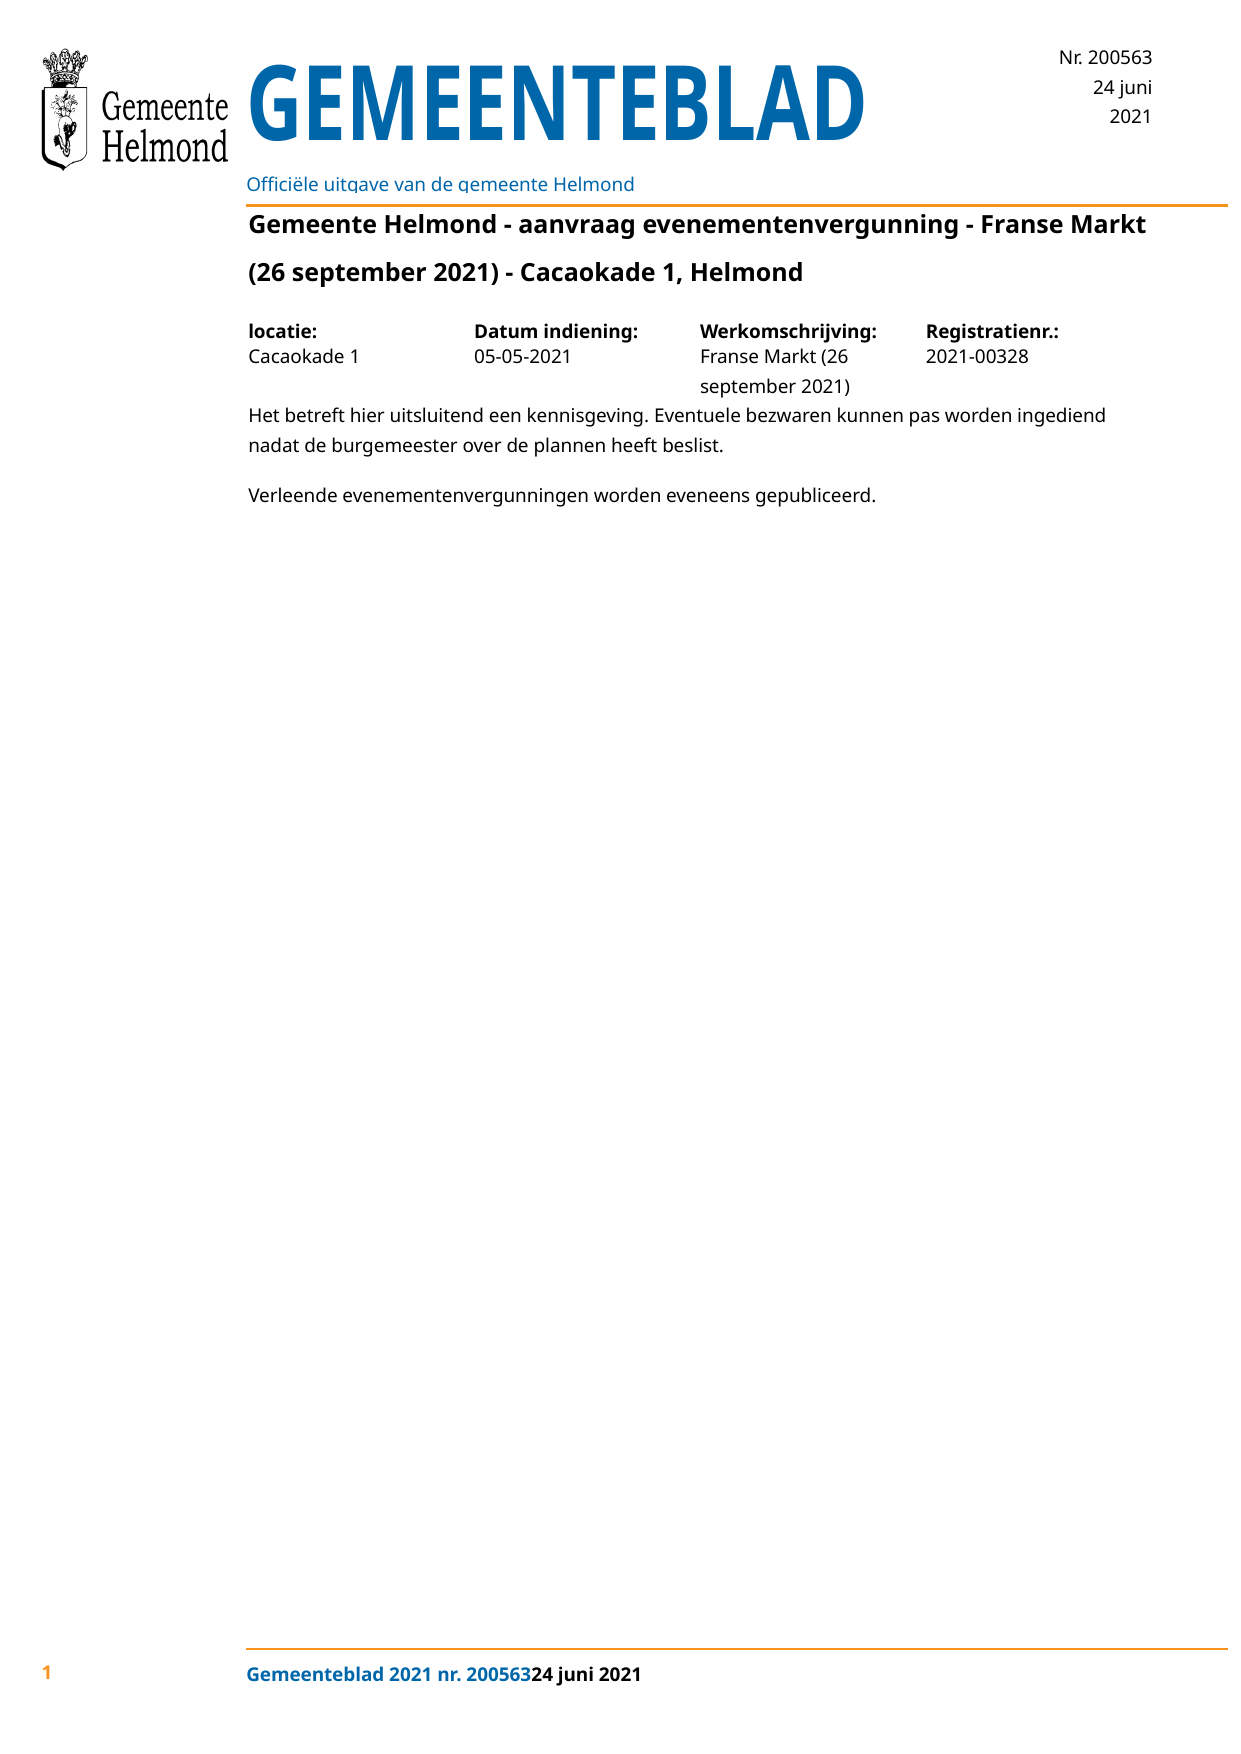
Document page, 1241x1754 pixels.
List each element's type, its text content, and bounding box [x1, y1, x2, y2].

picture [41, 47, 231, 172]
text Het betreft hier uitsluitend een kennisgeving. Eventuele bezwaren kunnen pas worden ingediend nadat de burgemeester over de plannen heeft beslist. [248, 402, 1152, 458]
text Gemeente Helmond - aanvraag evenementenvergunning - Franse Markt (26 september 2021) - Cacaokade 1, Helmond [248, 207, 1152, 288]
table_header Registratienr.: [926, 318, 1152, 344]
table_cell Cacaokade 1 [248, 344, 474, 399]
table_header Werkomschrijving: [700, 318, 926, 344]
table_header locatie: [248, 318, 474, 344]
table_header Datum indiening: [474, 318, 700, 344]
table_cell 2021-00328 [926, 344, 1152, 399]
table_cell 05-05-2021 [474, 344, 700, 399]
text Verleende evenementenvergunningen worden eveneens gepubliceerd. [248, 482, 1152, 508]
table_cell Franse Markt (26 september 2021) [700, 344, 926, 399]
